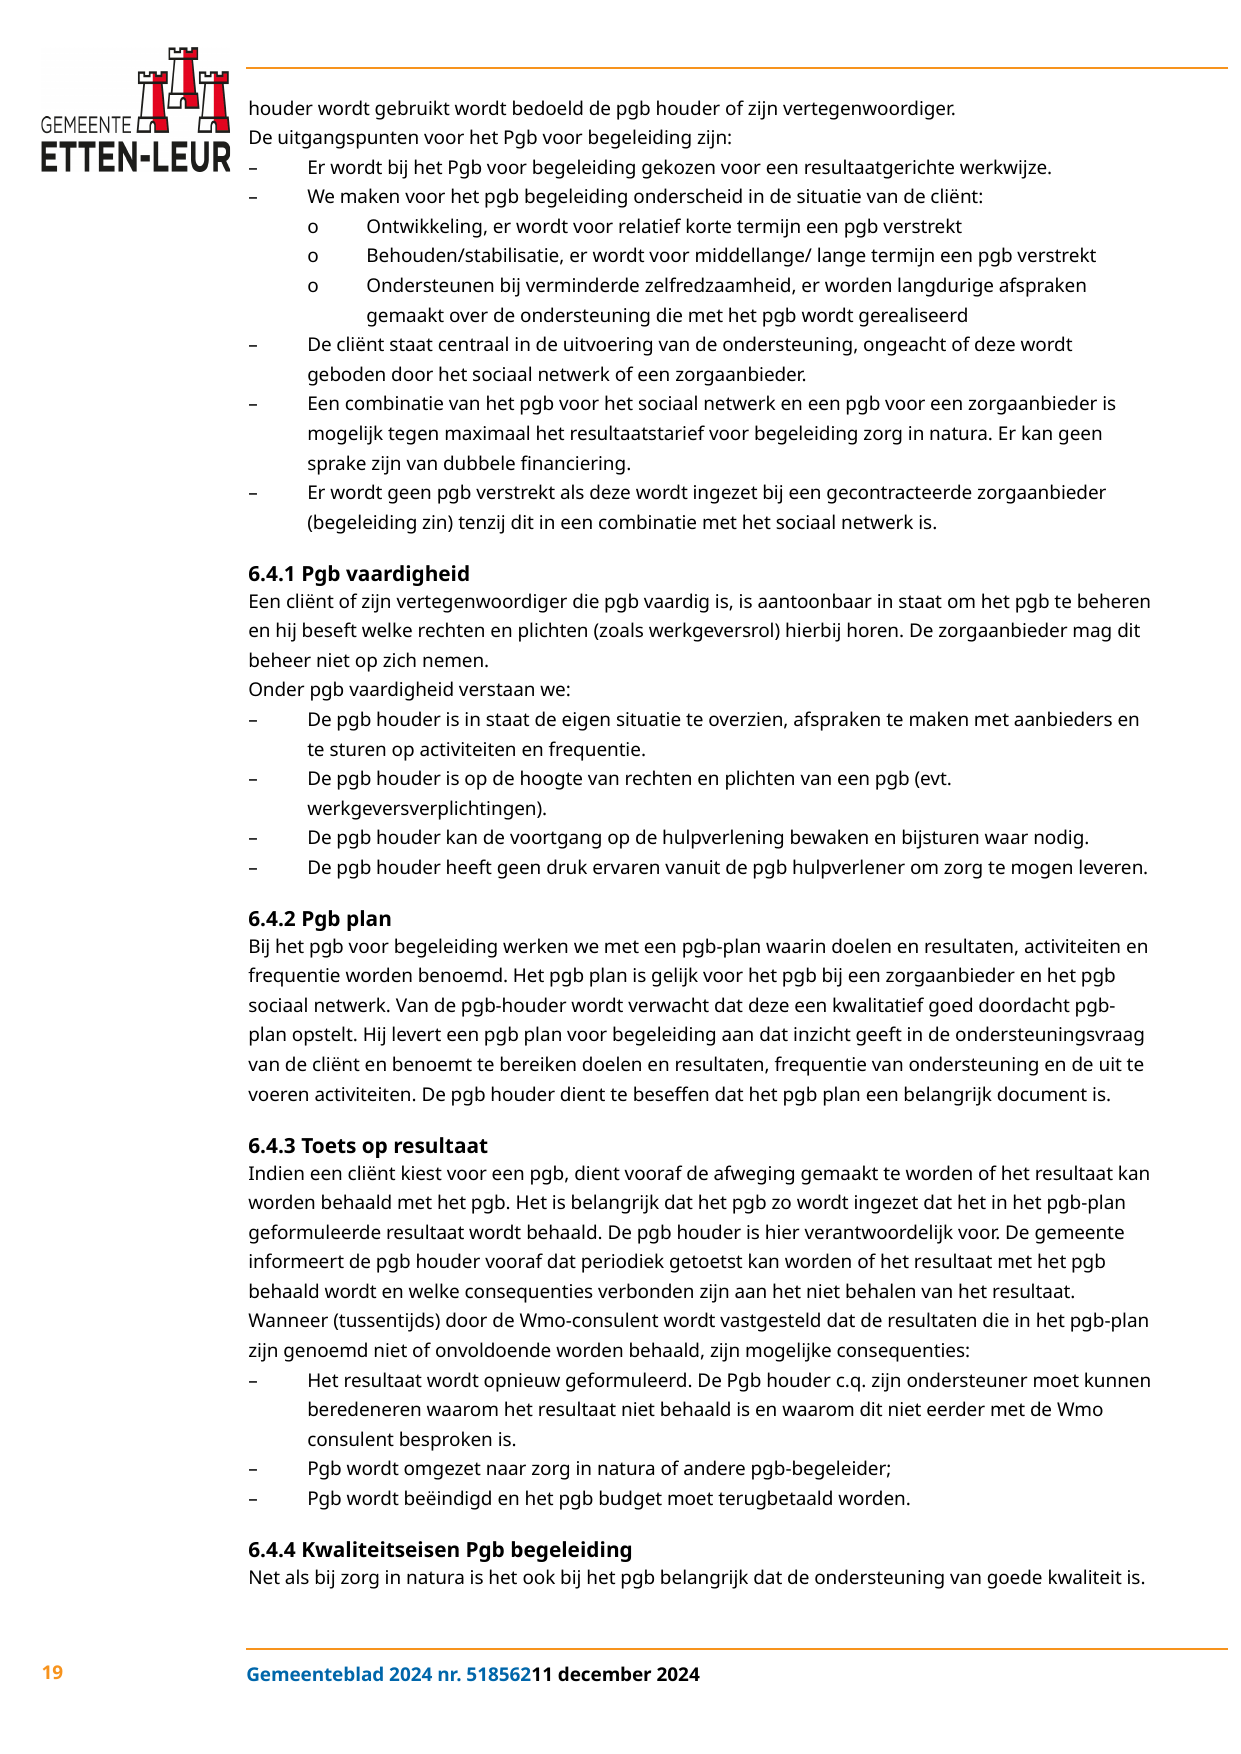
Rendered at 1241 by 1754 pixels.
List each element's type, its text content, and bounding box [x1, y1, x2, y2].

list We maken voor het pgb begeleiding onderscheid in de situatie van de cliënt: [248, 183, 1152, 209]
list Een combinatie van het pgb voor het sociaal netwerk en een pgb voor een zorgaanbieder is mogelijk tegen maximaal het resultaatstarief voor begeleiding zorg in natura. Er kan geen sprake zijn van dubbele financiering. [248, 391, 1152, 476]
text 6.4.1 Pgb vaardigheid [248, 559, 1152, 588]
picture [41, 47, 231, 172]
text houder wordt gebruikt wordt bedoeld de pgb houder of zijn vertegenwoordiger. [248, 95, 1152, 121]
text Bij het pgb voor begeleiding werken we met een pgb-plan waarin doelen en resultaten, activiteiten en frequentie worden benoemd. Het pgb plan is gelijk voor het pgb bij een zorgaanbieder en het pgb sociaal netwerk. Van de pgb-houder wordt verwacht dat deze een kwalitatief goed doordacht pgb-plan opstelt. Hij levert een pgb plan voor begeleiding aan dat inzicht geeft in de ondersteuningsvraag van de cliënt en benoemt te bereiken doelen en resultaten, frequentie van ondersteuning en de uit te voeren activiteiten. De pgb houder dient te beseffen dat het pgb plan een belangrijk document is. [248, 933, 1152, 1107]
text 6.4.2 Pgb plan [248, 904, 1152, 933]
list De pgb houder is op de hoogte van rechten en plichten van een pgb (evt. werkgeversverplichtingen). [248, 765, 1152, 821]
list De cliënt staat centraal in de uitvoering van de ondersteuning, ongeacht of deze wordt geboden door het sociaal netwerk of een zorgaanbieder. [248, 331, 1152, 387]
text Een cliënt of zijn vertegenwoordiger die pgb vaardig is, is aantoonbaar in staat om het pgb te beheren en hij beseft welke rechten en plichten (zoals werkgeversrol) hierbij horen. De zorgaanbieder mag dit beheer niet op zich nemen. [248, 588, 1152, 673]
list Ontwikkeling, er wordt voor relatief korte termijn een pgb verstrekt [307, 213, 1152, 239]
list De pgb houder heeft geen druk ervaren vanuit de pgb hulpverlener om zorg te mogen leveren. [248, 854, 1152, 880]
text Onder pgb vaardigheid verstaan we: [248, 677, 1152, 702]
list Er wordt bij het Pgb voor begeleiding gekozen voor een resultaatgerichte werkwijze. [248, 154, 1152, 180]
text Net als bij zorg in natura is het ook bij het pgb belangrijk dat de ondersteuning van goede kwaliteit is. [248, 1564, 1152, 1590]
text 6.4.4 Kwaliteitseisen Pgb begeleiding [248, 1536, 1152, 1564]
list De pgb houder kan de voortgang op de hulpverlening bewaken en bijsturen waar nodig. [248, 824, 1152, 850]
text 6.4.3 Toets op resultaat [248, 1131, 1152, 1160]
list Er wordt geen pgb verstrekt als deze wordt ingezet bij een gecontracteerde zorgaanbieder (begeleiding zin) tenzij dit in een combinatie met het sociaal netwerk is. [248, 479, 1152, 535]
list Behouden/stabilisatie, er wordt voor middellange/ lange termijn een pgb verstrekt [307, 243, 1152, 268]
list Het resultaat wordt opnieuw geformuleerd. De Pgb houder c.q. zijn ondersteuner moet kunnen beredeneren waarom het resultaat niet behaald is en waarom dit niet eerder met de Wmo consulent besproken is. [248, 1367, 1152, 1452]
text De uitgangspunten voor het Pgb voor begeleiding zijn: [248, 124, 1152, 150]
list Pgb wordt omgezet naar zorg in natura of andere pgb-begeleider; [248, 1456, 1152, 1481]
list Pgb wordt beëindigd en het pgb budget moet terugbetaald worden. [248, 1485, 1152, 1511]
list Ondersteunen bij verminderde zelfredzaamheid, er worden langdurige afspraken gemaakt over de ondersteuning die met het pgb wordt gerealiseerd [307, 272, 1152, 328]
list De pgb houder is in staat de eigen situatie te overzien, afspraken te maken met aanbieders en te sturen op activiteiten en frequentie. [248, 706, 1152, 761]
text Indien een cliënt kiest voor een pgb, dient vooraf de afweging gemaakt te worden of het resultaat kan worden behaald met het pgb. Het is belangrijk dat het pgb zo wordt ingezet dat het in het pgb-plan geformuleerde resultaat wordt behaald. De pgb houder is hier verantwoordelijk voor. De gemeente informeert de pgb houder vooraf dat periodiek getoetst kan worden of het resultaat met het pgb behaald wordt en welke consequenties verbonden zijn aan het niet behalen van het resultaat. Wanneer (tussentijds) door de Wmo-consulent wordt vastgesteld dat de resultaten die in het pgb-plan zijn genoemd niet of onvoldoende worden behaald, zijn mogelijke consequenties: [248, 1160, 1152, 1363]
